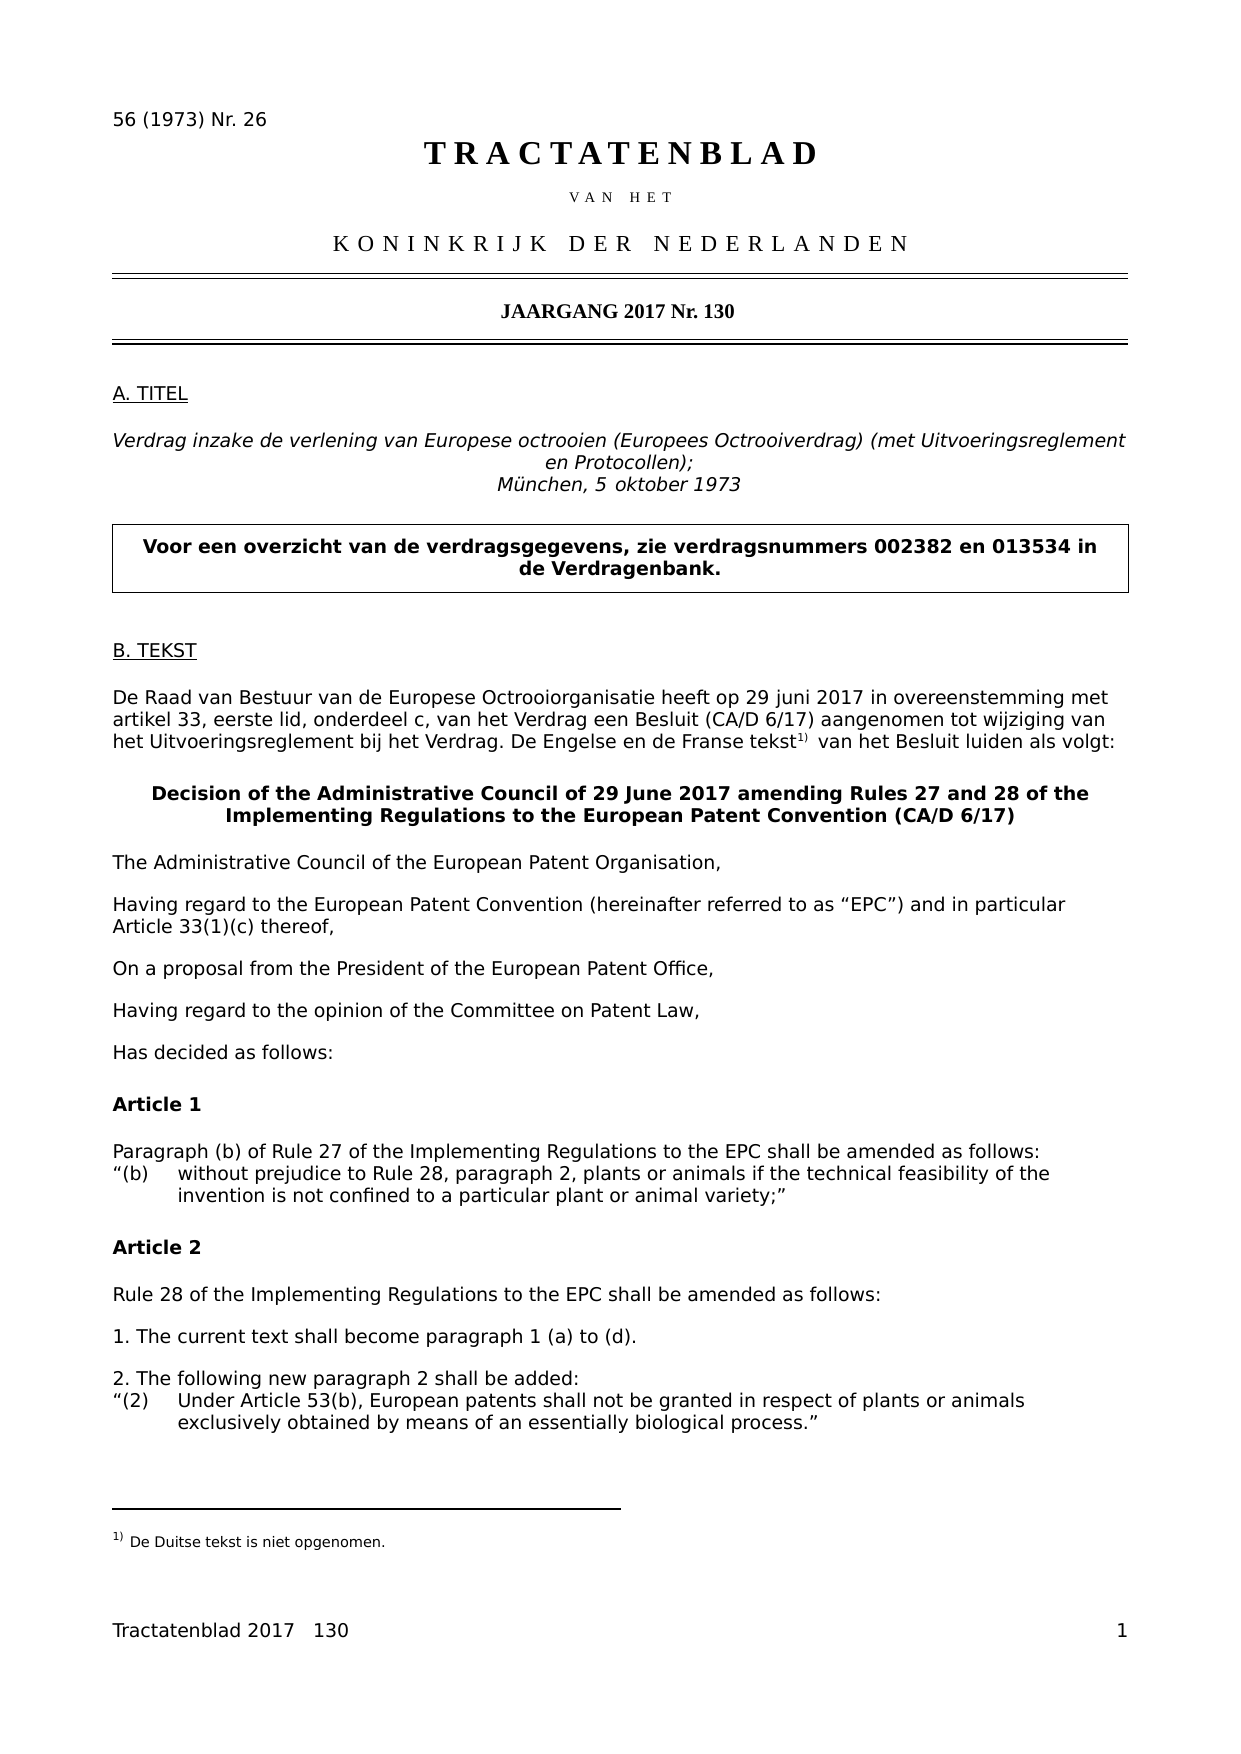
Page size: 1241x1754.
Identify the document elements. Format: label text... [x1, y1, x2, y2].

text De Raad van Bestuur van de Europese Octrooiorganisatie heeft op 29 juni 2017 in overeenstemming met artikel 33, eerste lid, onderdeel c, van het Verdrag een Besluit (CA/D 6/17) aangenomen tot wijziging van het Uitvoeringsreglement bij het Verdrag. De Engelse en de Franse tekst van het Besluit luiden als volgt: [112, 687, 1128, 753]
text Rule 28 of the Implementing Regulations to the EPC shall be amended as follows: [112, 1284, 1128, 1306]
subtitle Article 2 [112, 1237, 1128, 1259]
text “(2) Under Article 53(b), European patents shall not be granted in respect of plants or animals exclusively obtained by means of an essentially biological process.” [112, 1390, 1128, 1434]
text VAN HET [112, 189, 1128, 206]
text 56 (1973) Nr. 26 [112, 109, 1128, 131]
text Having regard to the European Patent Convention (hereinafter referred to as “EPC”) and in particular Article 33(1)(c) thereof, [112, 894, 1128, 938]
text On a proposal from the President of the European Patent Office, [112, 958, 1128, 980]
subtitle Article 1 [112, 1094, 1128, 1116]
subtitle A. TITEL [112, 383, 1128, 405]
text Verdrag inzake de verlening van Europese octrooien (Europees Octrooiverdrag) (met Uitvoeringsreglement en Protocollen); [112, 430, 1128, 474]
text KONINKRIJK DER NEDERLANDEN [112, 229, 1128, 256]
text München, 5 oktober 1973 [112, 474, 1128, 496]
text “(b) without prejudice to Rule 28, paragraph 2, plants or animals if the technical feasibility of the invention is not confined to a particular plant or animal variety;” [112, 1163, 1128, 1207]
text Paragraph (b) of Rule 27 of the Implementing Regulations to the EPC shall be amended as follows: [112, 1141, 1128, 1163]
subtitle Decision of the Administrative Council of 29 June 2017 amending Rules 27 and 28 of the Implementing Regulations to the European Patent Convention (CA/D 6/17) [112, 783, 1128, 827]
text JAARGANG 2017 Nr. 130 [112, 299, 1128, 323]
text Having regard to the opinion of the Committee on Patent Law, [112, 1000, 1128, 1022]
text 2. The following new paragraph 2 shall be added: [112, 1368, 1128, 1390]
subtitle B. TEKST [112, 640, 1128, 662]
text De Duitse tekst is niet opgenomen. [112, 1530, 1128, 1552]
text TRACTATENBLAD [112, 133, 1128, 172]
text Has decided as follows: [112, 1042, 1128, 1064]
text The Administrative Council of the European Patent Organisation, [112, 852, 1128, 874]
text 1. The current text shall become paragraph 1 (a) to (d). [112, 1326, 1128, 1348]
